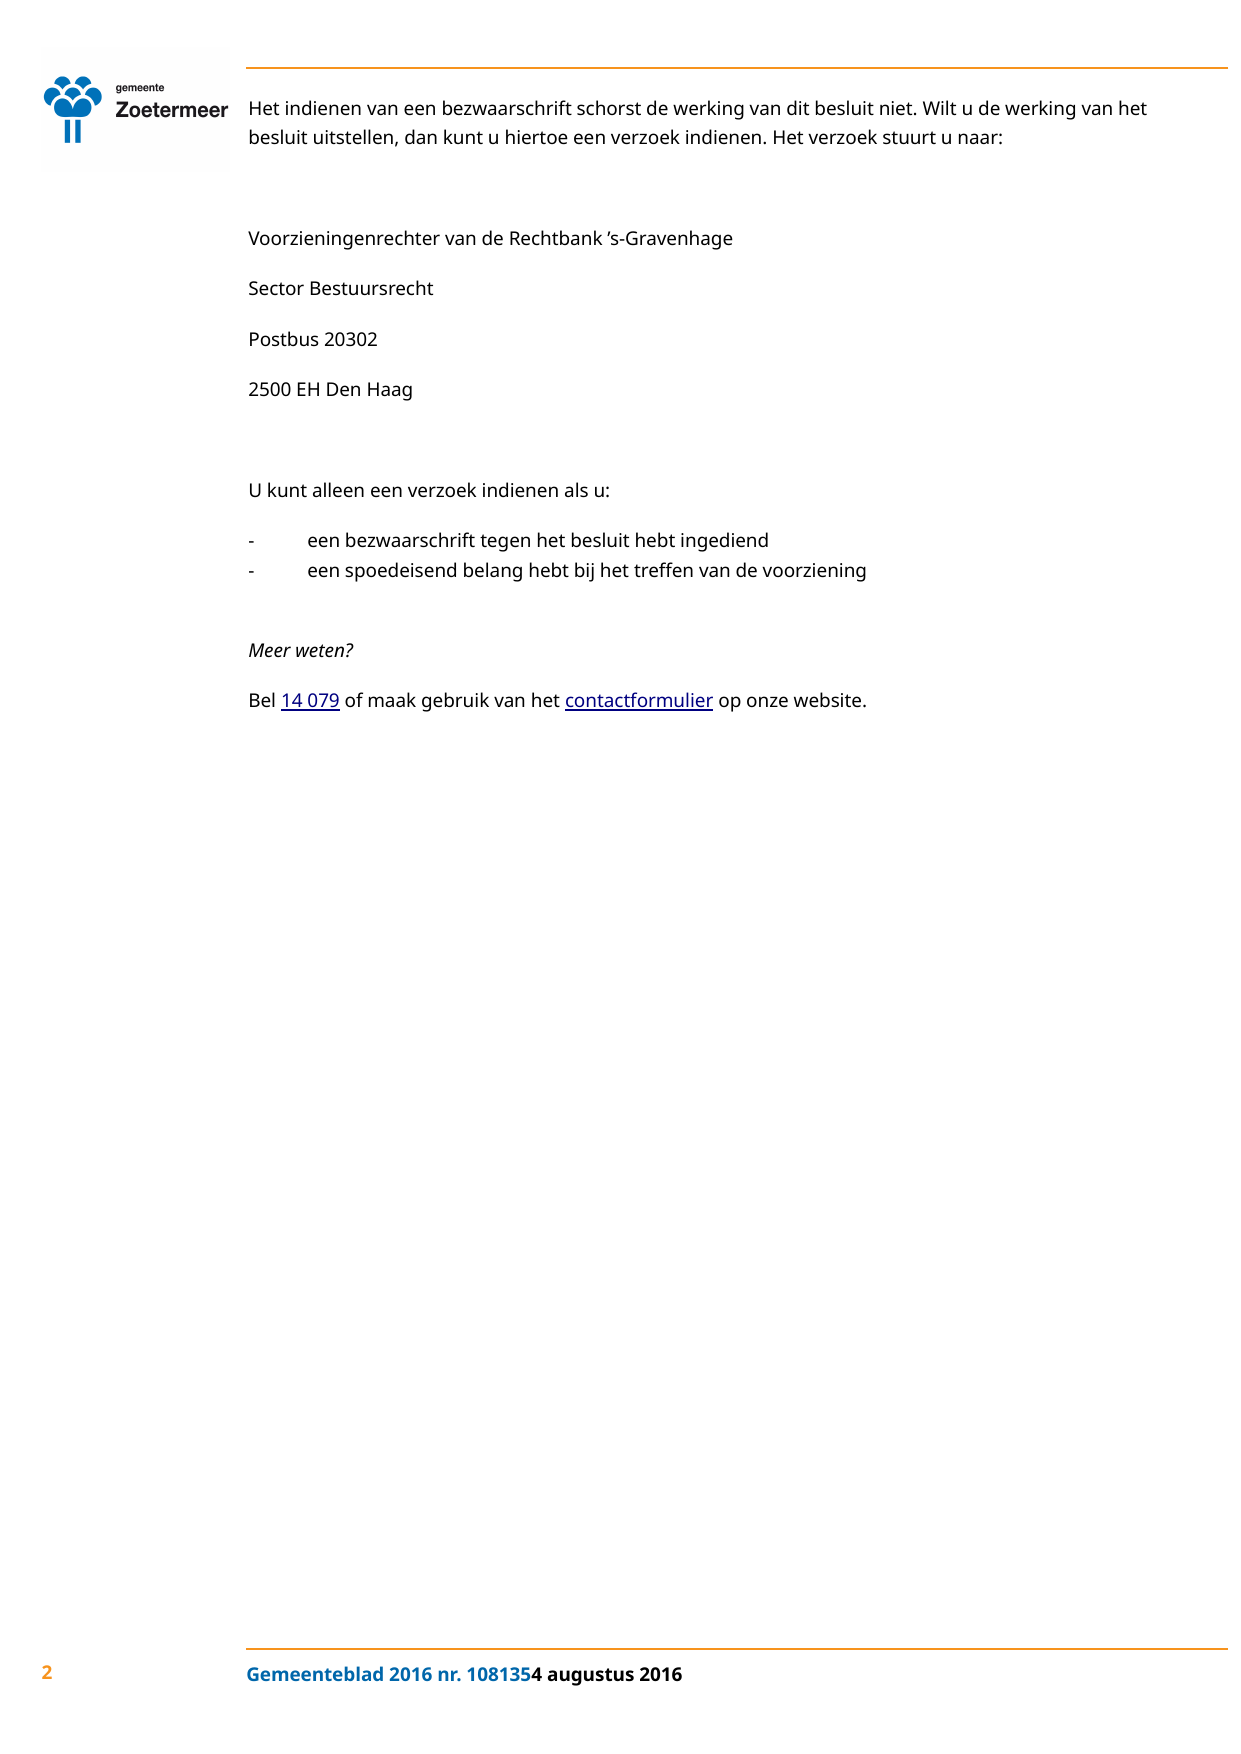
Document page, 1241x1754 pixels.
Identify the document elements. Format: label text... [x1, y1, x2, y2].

text U kunt alleen een verzoek indienen als u: [248, 477, 1152, 503]
text 2500 EH Den Haag [248, 376, 1152, 402]
text Het indienen van een bezwaarschrift schorst de werking van dit besluit niet. Wilt u de werking van het besluit uitstellen, dan kunt u hiertoe een verzoek indienen. Het verzoek stuurt u naar: [248, 95, 1152, 150]
text Voorzieningenrechter van de Rechtbank ’s-Gravenhage [248, 225, 1152, 251]
list een bezwaarschrift tegen het besluit hebt ingediend [248, 528, 1152, 553]
text Meer weten? [248, 637, 1152, 663]
list een spoedeisend belang hebt bij het treffen van de voorziening [248, 557, 1152, 583]
text Bel 14 079 of maak gebruik van het contactformulier op onze website. [248, 688, 1152, 713]
text Postbus 20302 [248, 326, 1152, 352]
picture [41, 47, 231, 172]
text Sector Bestuursrecht [248, 276, 1152, 301]
